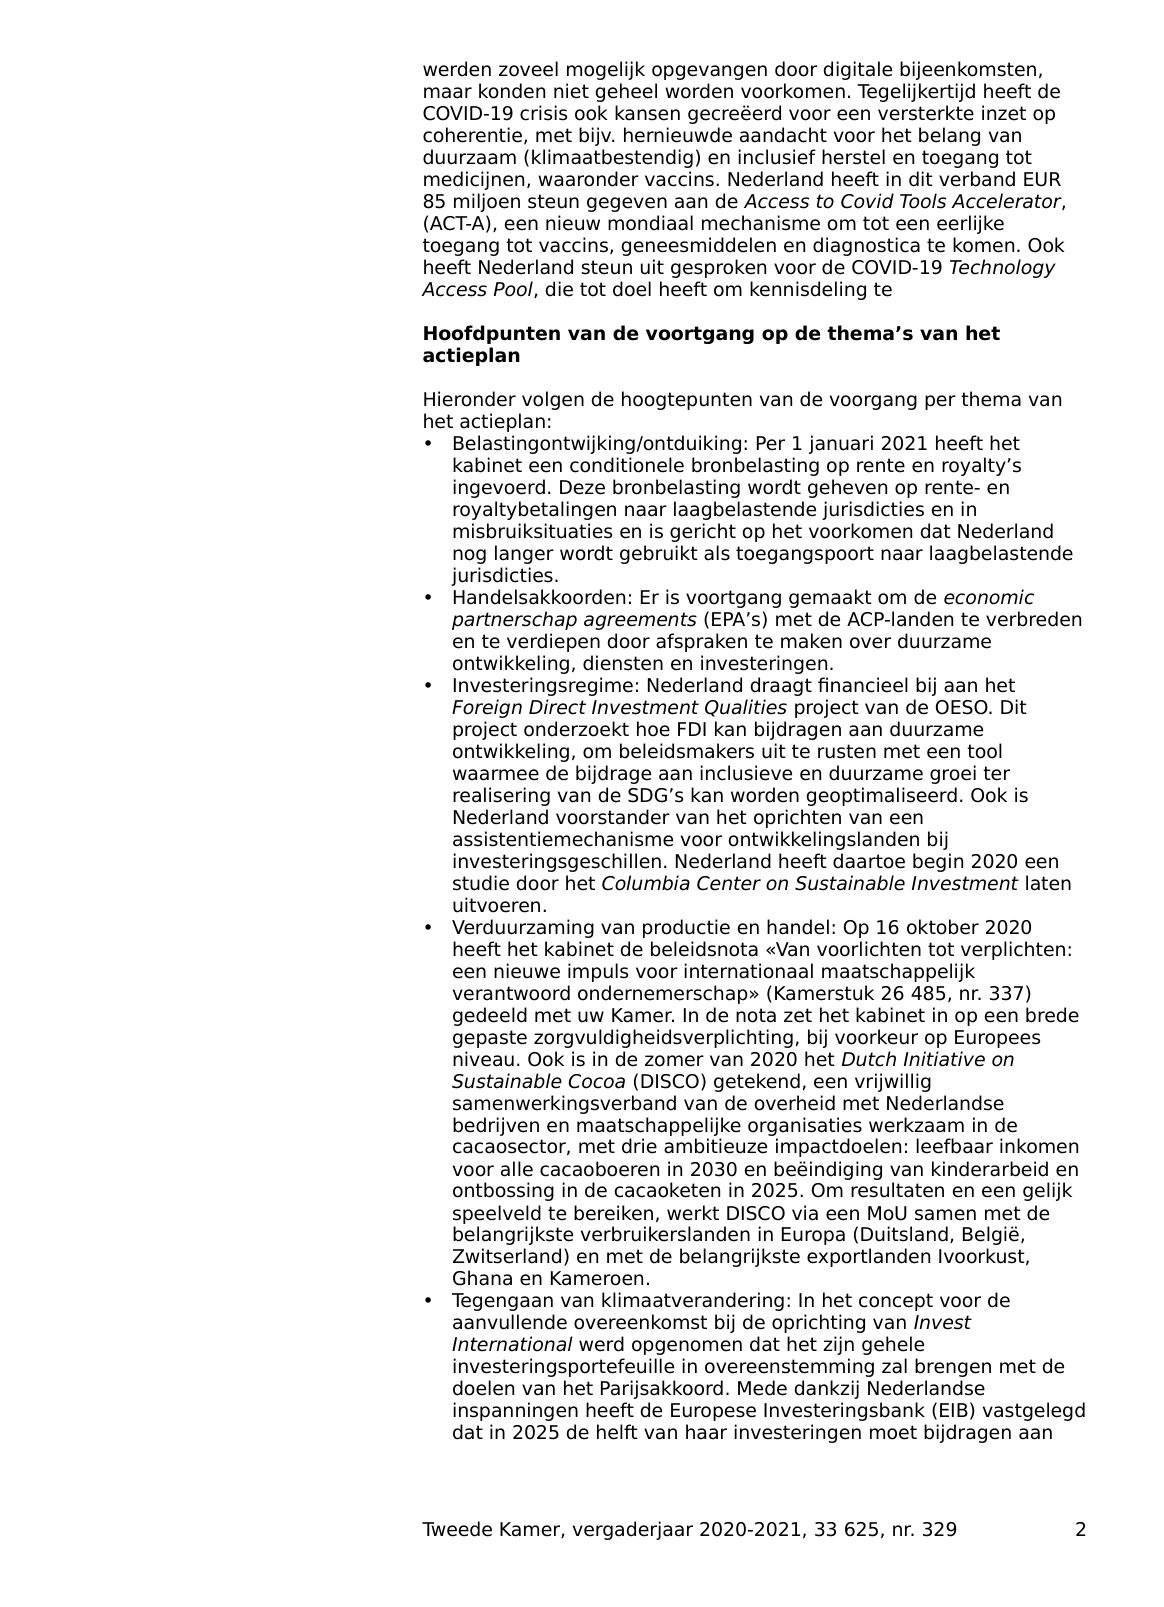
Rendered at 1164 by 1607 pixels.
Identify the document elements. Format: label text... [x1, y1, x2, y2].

subtitle Hoofdpunten van de voortgang op de thema’s van het actieplan [422, 323, 1087, 367]
text • Verduurzaming van productie en handel: Op 16 oktober 2020 heeft het kabinet de beleidsnota «Van voorlichten tot verplichten: een nieuwe impuls voor internationaal maatschappelijk verantwoord ondernemerschap» (Kamerstuk 26 485, nr. 337) gedeeld met uw Kamer. In de nota zet het kabinet in op een brede gepaste zorgvuldigheidsverplichting, bij voorkeur op Europees niveau. Ook is in de zomer van 2020 het Dutch Initiative on Sustainable Cocoa (DISCO) getekend, een vrijwillig samenwerkingsverband van de overheid met Nederlandse bedrijven en maatschappelijke organisaties werkzaam in de cacaosector, met drie ambitieuze impactdoelen: leefbaar inkomen voor alle cacaoboeren in 2030 en beëindiging van kinderarbeid en ontbossing in de cacaoketen in 2025. Om resultaten en een gelijk speelveld te bereiken, werkt DISCO via een MoU samen met de belangrijkste verbruikerslanden in Europa (Duitsland, België, Zwitserland) en met de belangrijkste exportlanden Ivoorkust, Ghana en Kameroen. [422, 917, 1087, 1290]
text • Tegengaan van klimaatverandering: In het concept voor de aanvullende overeenkomst bij de oprichting van Invest International werd opgenomen dat het zijn gehele investeringsportefeuille in overeenstemming zal brengen met de doelen van het Parijsakkoord. Mede dankzij Nederlandse inspanningen heeft de Europese Investeringsbank (EIB) vastgelegd dat in 2025 de helft van haar investeringen moet bijdragen aan [422, 1290, 1087, 1444]
text werden zoveel mogelijk opgevangen door digitale bijeenkomsten, maar konden niet geheel worden voorkomen. Tegelijkertijd heeft de COVID-19 crisis ook kansen gecreëerd voor een versterkte inzet op coherentie, met bijv. hernieuwde aandacht voor het belang van duurzaam (klimaatbestendig) en inclusief herstel en toegang tot medicijnen, waaronder vaccins. Nederland heeft in dit verband EUR 85 miljoen steun gegeven aan de Access to Covid Tools Accelerator, (ACT-A), een nieuw mondiaal mechanisme om tot een eerlijke toegang tot vaccins, geneesmiddelen en diagnostica te komen. Ook heeft Nederland steun uit gesproken voor de COVID-19 Technology Access Pool, die tot doel heeft om kennisdeling te [422, 59, 1087, 301]
text • Handelsakkoorden: Er is voortgang gemaakt om de economic partnerschap agreements (EPA’s) met de ACP-landen te verbreden en te verdiepen door afspraken te maken over duurzame ontwikkeling, diensten en investeringen. [422, 587, 1087, 675]
text • Investeringsregime: Nederland draagt financieel bij aan het Foreign Direct Investment Qualities project van de OESO. Dit project onderzoekt hoe FDI kan bijdragen aan duurzame ontwikkeling, om beleidsmakers uit te rusten met een tool waarmee de bijdrage aan inclusieve en duurzame groei ter realisering van de SDG’s kan worden geoptimaliseerd. Ook is Nederland voorstander van het oprichten van een assistentiemechanisme voor ontwikkelingslanden bij investeringsgeschillen. Nederland heeft daartoe begin 2020 een studie door het Columbia Center on Sustainable Investment laten uitvoeren. [422, 675, 1087, 917]
text • Belastingontwijking/ontduiking: Per 1 januari 2021 heeft het kabinet een conditionele bronbelasting op rente en royalty’s ingevoerd. Deze bronbelasting wordt geheven op rente- en royaltybetalingen naar laagbelastende jurisdicties en in misbruiksituaties en is gericht op het voorkomen dat Nederland nog langer wordt gebruikt als toegangspoort naar laagbelastende jurisdicties. [422, 433, 1087, 587]
text Hieronder volgen de hoogtepunten van de voorgang per thema van het actieplan: [422, 389, 1087, 433]
